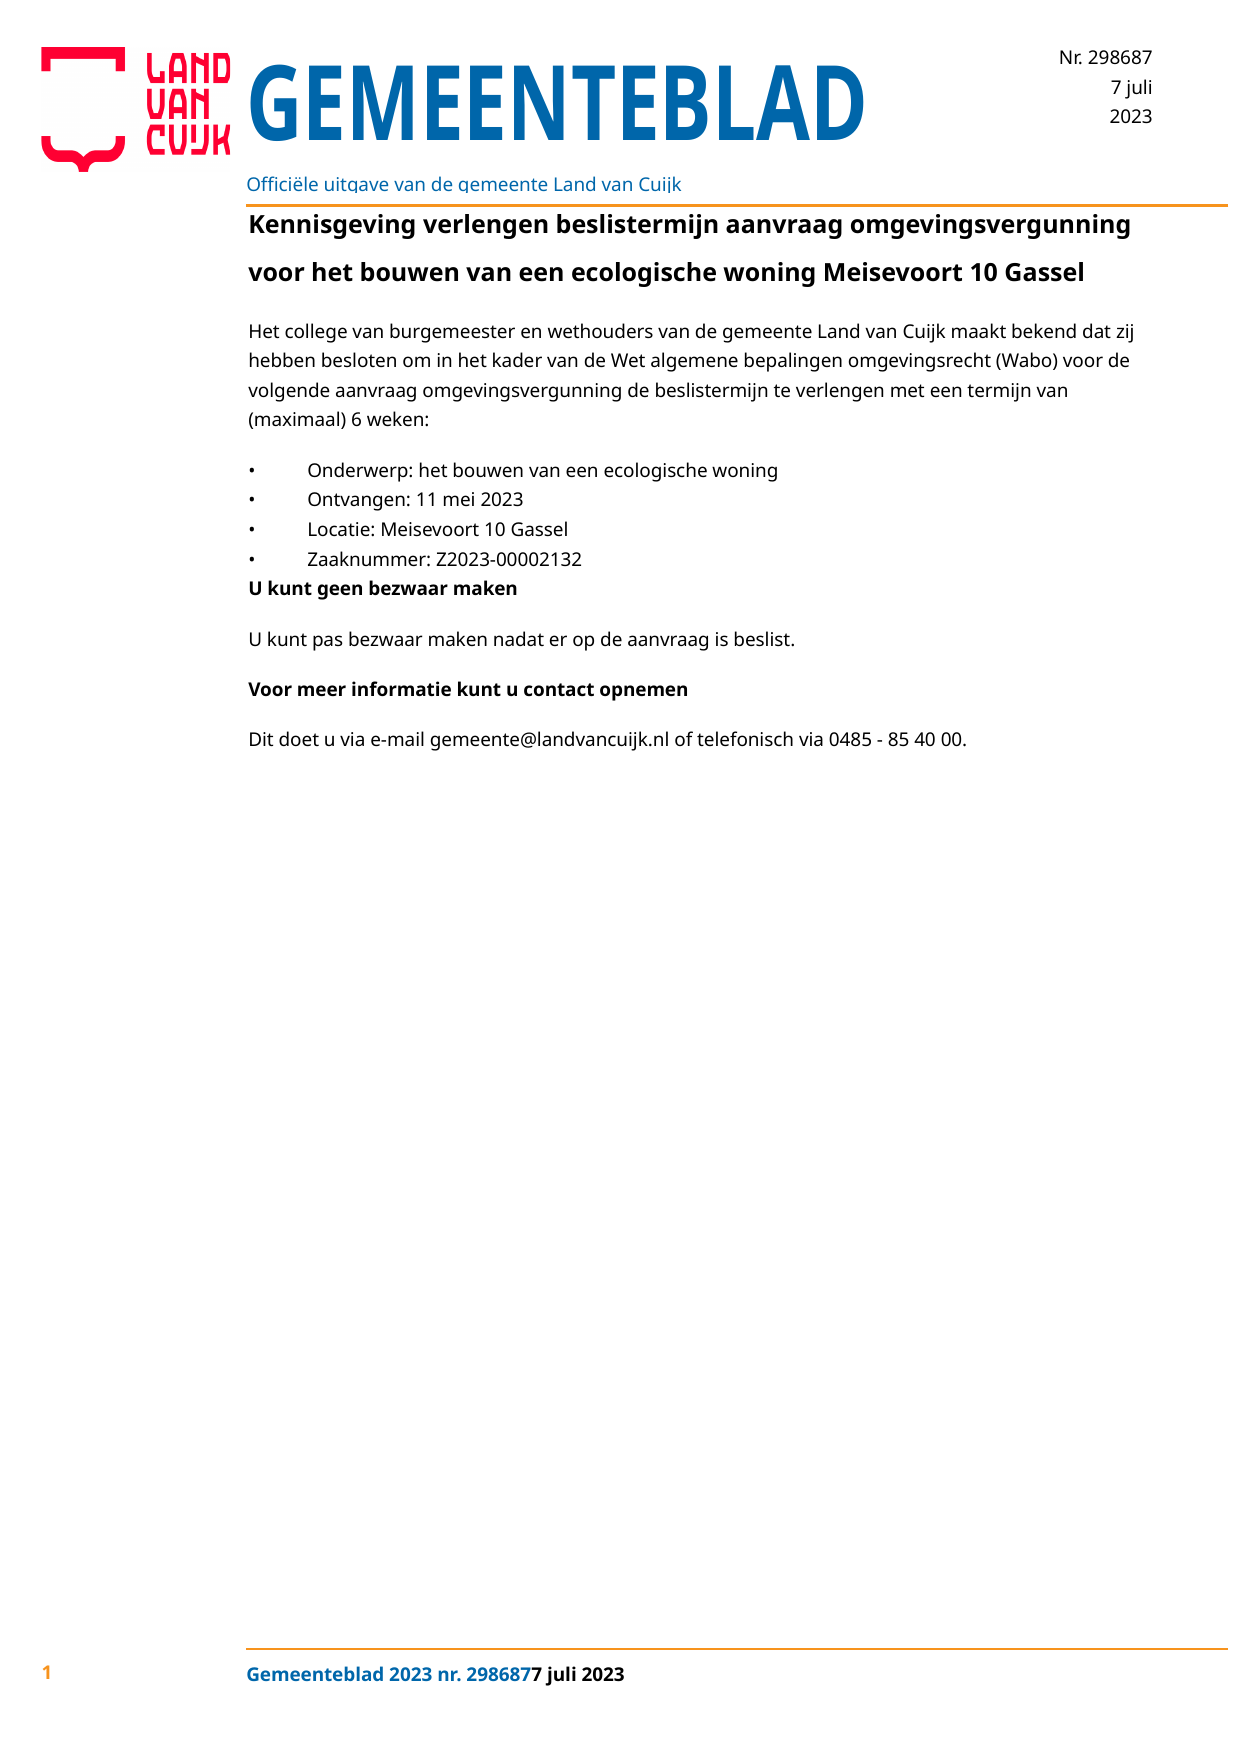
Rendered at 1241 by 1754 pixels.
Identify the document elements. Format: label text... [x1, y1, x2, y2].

text Kennisgeving verlengen beslistermijn aanvraag omgevingsvergunning voor het bouwen van een ecologische woning Meisevoort 10 Gassel [248, 207, 1152, 288]
list Zaaknummer: Z2023-00002132 [248, 546, 1152, 572]
list Ontvangen: 11 mei 2023 [248, 487, 1152, 512]
list Locatie: Meisevoort 10 Gassel [248, 516, 1152, 542]
text U kunt pas bezwaar maken nadat er op de aanvraag is beslist. [248, 626, 1152, 652]
text Dit doet u via e-mail gemeente@landvancuijk.nl of telefonisch via 0485 - 85 40 00. [248, 727, 1152, 752]
list Onderwerp: het bouwen van een ecologische woning [248, 457, 1152, 483]
picture [41, 47, 231, 172]
text Voor meer informatie kunt u contact opnemen [248, 676, 1152, 702]
text Het college van burgemeester en wethouders van de gemeente Land van Cuijk maakt bekend dat zij hebben besloten om in het kader van de Wet algemene bepalingen omgevingsrecht (Wabo) voor de volgende aanvraag omgevingsvergunning de beslistermijn te verlengen met een termijn van (maximaal) 6 weken: [248, 318, 1152, 432]
text U kunt geen bezwaar maken [248, 575, 1152, 601]
